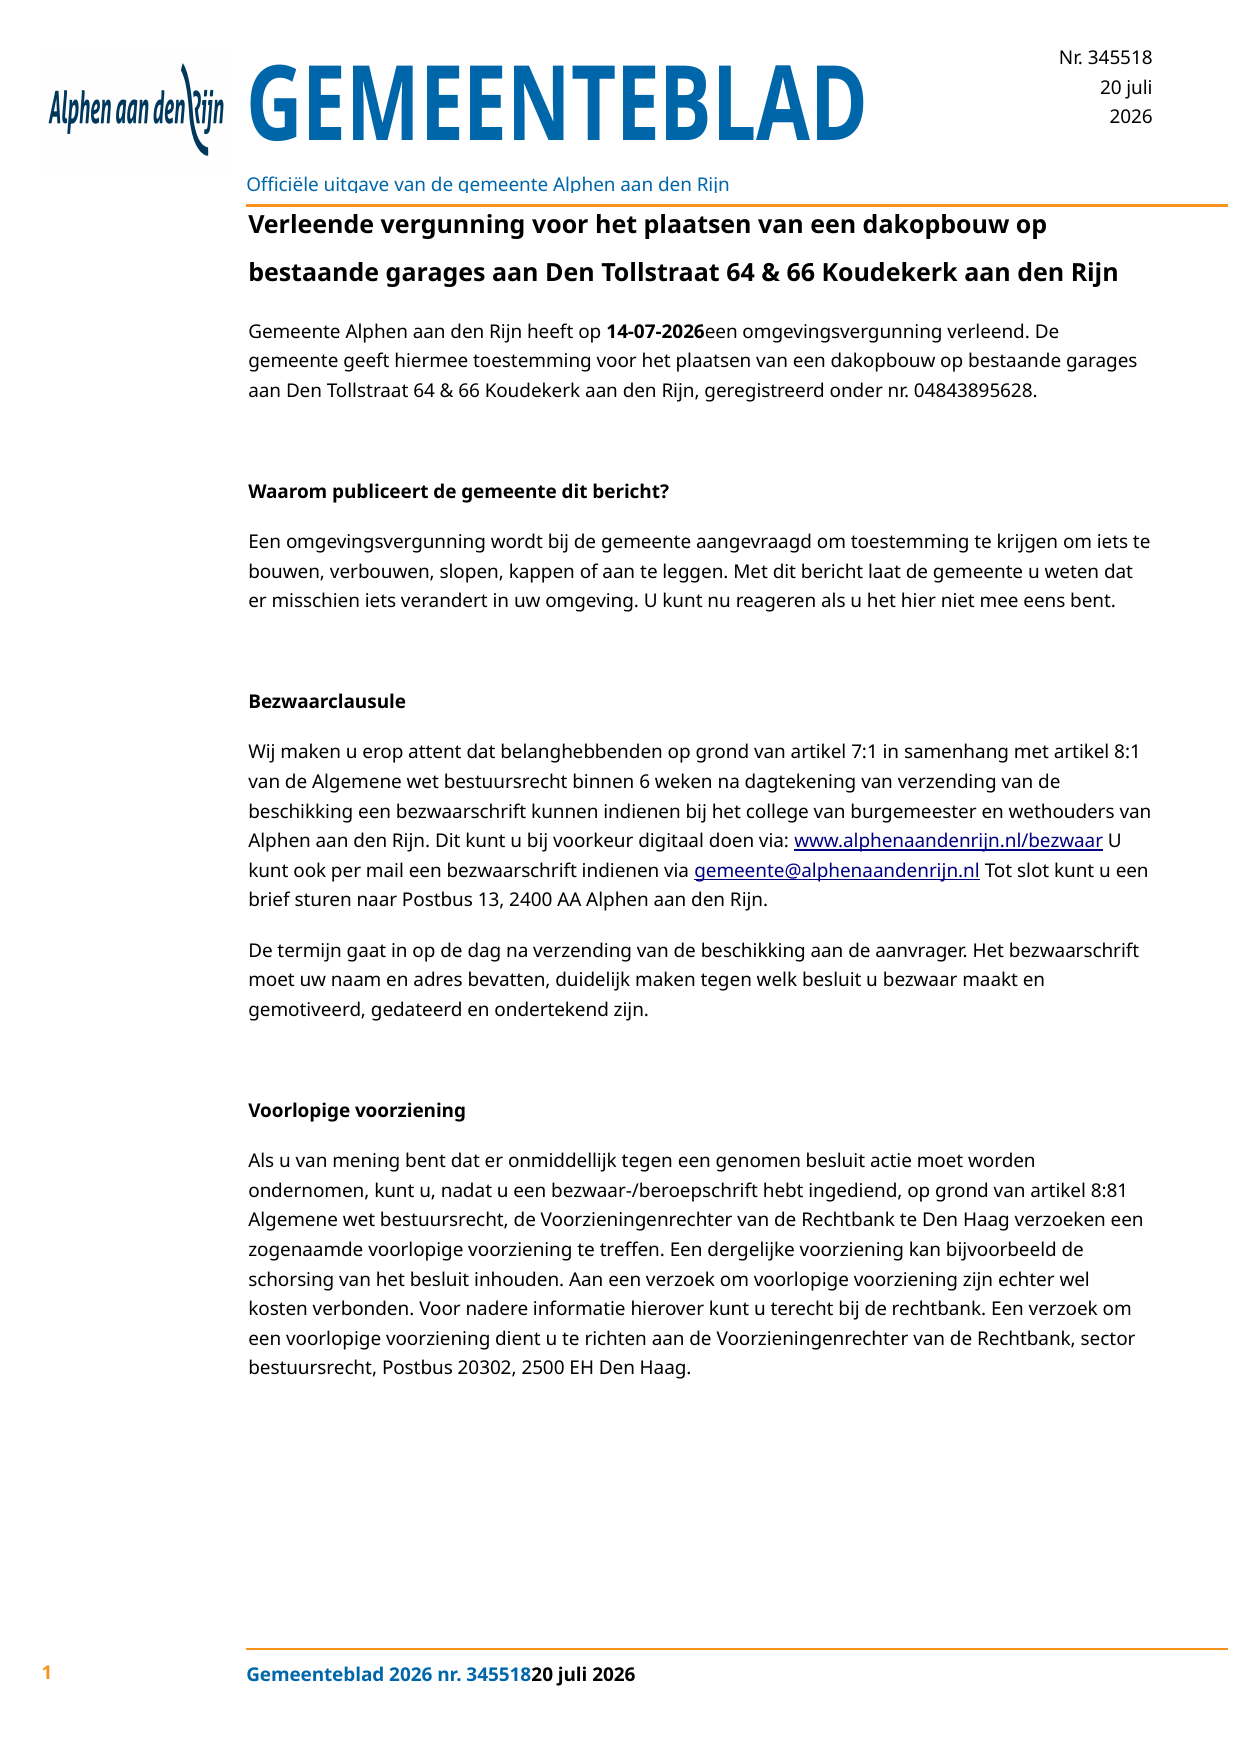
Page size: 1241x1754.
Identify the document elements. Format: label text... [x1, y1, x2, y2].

text Verleende vergunning voor het plaatsen van een dakopbouw op bestaande garages aan Den Tollstraat 64 & 66 Koudekerk aan den Rijn [248, 207, 1152, 288]
text Waarom publiceert de gemeente dit bericht? [248, 478, 1152, 504]
text Voorlopige voorziening [248, 1097, 1152, 1123]
picture [41, 47, 231, 172]
text De termijn gaat in op de dag na verzending van de beschikking aan de aanvrager. Het bezwaarschrift moet uw naam en adres bevatten, duidelijk maken tegen welk besluit u bezwaar maakt en gemotiveerd, gedateerd en ondertekend zijn. [248, 937, 1152, 1022]
text Als u van mening bent dat er onmiddellijk tegen een genomen besluit actie moet worden ondernomen, kunt u, nadat u een bezwaar-/beroepschrift hebt ingediend, op grond van artikel 8:81 Algemene wet bestuursrecht, de Voorzieningenrechter van de Rechtbank te Den Haag verzoeken een zogenaamde voorlopige voorziening te treffen. Een dergelijke voorziening kan bijvoorbeeld de schorsing van het besluit inhouden. Aan een verzoek om voorlopige voorziening zijn echter wel kosten verbonden. Voor nadere informatie hierover kunt u terecht bij de rechtbank. Een verzoek om een voorlopige voorziening dient u te richten aan de Voorzieningenrechter van de Rechtbank, sector bestuursrecht, Postbus 20302, 2500 EH Den Haag. [248, 1147, 1152, 1380]
text Bezwaarclausule [248, 688, 1152, 714]
text Gemeente Alphen aan den Rijn heeft op 14-07-2026een omgevingsvergunning verleend. De gemeente geeft hiermee toestemming voor het plaatsen van een dakopbouw op bestaande garages aan Den Tollstraat 64 & 66 Koudekerk aan den Rijn, geregistreerd onder nr. 04843895628. [248, 318, 1152, 403]
text Wij maken u erop attent dat belanghebbenden op grond van artikel 7:1 in samenhang met artikel 8:1 van de Algemene wet bestuursrecht binnen 6 weken na dagtekening van verzending van de beschikking een bezwaarschrift kunnen indienen bij het college van burgemeester en wethouders van Alphen aan den Rijn. Dit kunt u bij voorkeur digitaal doen via: www.alphenaandenrijn.nl/bezwaar U kunt ook per mail een bezwaarschrift indienen via gemeente@alphenaandenrijn.nl Tot slot kunt u een brief sturen naar Postbus 13, 2400 AA Alphen aan den Rijn. [248, 739, 1152, 912]
text Een omgevingsvergunning wordt bij de gemeente aangevraagd om toestemming te krijgen om iets te bouwen, verbouwen, slopen, kappen of aan te leggen. Met dit bericht laat de gemeente u weten dat er misschien iets verandert in uw omgeving. U kunt nu reageren als u het hier niet mee eens bent. [248, 528, 1152, 613]
